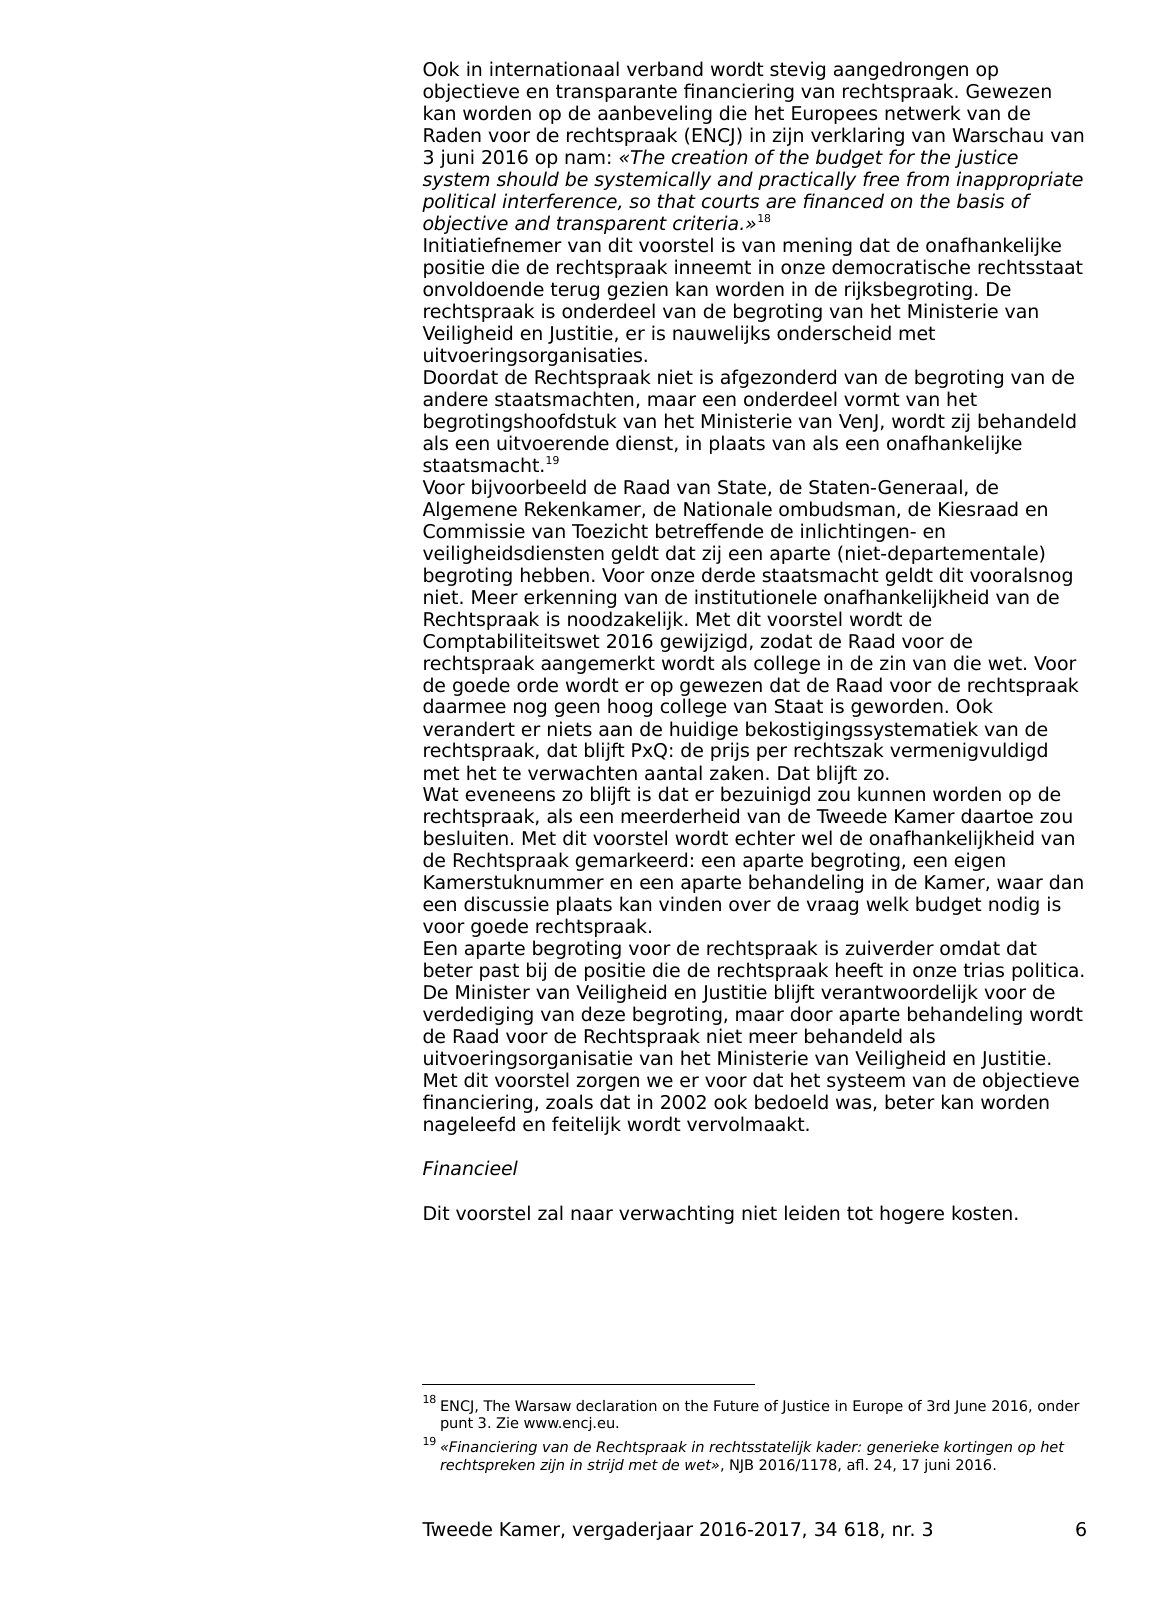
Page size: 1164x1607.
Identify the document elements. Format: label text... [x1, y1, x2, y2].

text Wat eveneens zo blijft is dat er bezuinigd zou kunnen worden op de rechtspraak, als een meerderheid van de Tweede Kamer daartoe zou besluiten. Met dit voorstel wordt echter wel de onafhankelijkheid van de Rechtspraak gemarkeerd: een aparte begroting, een eigen Kamerstuknummer en een aparte behandeling in de Kamer, waar dan een discussie plaats kan vinden over de vraag welk budget nodig is voor goede rechtspraak. [422, 784, 1087, 938]
text Doordat de Rechtspraak niet is afgezonderd van de begroting van de andere staatsmachten, maar een onderdeel vormt van het begrotingshoofdstuk van het Ministerie van VenJ, wordt zij behandeld als een uitvoerende dienst, in plaats van als een onafhankelijke staatsmacht. [422, 367, 1087, 477]
text Initiatiefnemer van dit voorstel is van mening dat de onafhankelijke positie die de rechtspraak inneemt in onze democratische rechtsstaat onvoldoende terug gezien kan worden in de rijksbegroting. De rechtspraak is onderdeel van de begroting van het Ministerie van Veiligheid en Justitie, er is nauwelijks onderscheid met uitvoeringsorganisaties. [422, 235, 1087, 367]
text Dit voorstel zal naar verwachting niet leiden tot hogere kosten. [422, 1202, 1087, 1224]
text «Financiering van de Rechtspraak in rechtsstatelijk kader: generieke kortingen op het rechtspreken zijn in strijd met de wet», NJB 2016/1178, afl. 24, 17 juni 2016. [422, 1435, 1087, 1474]
subtitle Financieel [422, 1158, 1087, 1180]
text ENCJ, The Warsaw declaration on the Future of Justice in Europe of 3rd June 2016, onder punt 3. Zie www.encj.eu. [422, 1393, 1087, 1432]
text Voor bijvoorbeeld de Raad van State, de Staten-Generaal, de Algemene Rekenkamer, de Nationale ombudsman, de Kiesraad en Commissie van Toezicht betreffende de inlichtingen- en veiligheidsdiensten geldt dat zij een aparte (niet-departementale) begroting hebben. Voor onze derde staatsmacht geldt dit vooralsnog niet. Meer erkenning van de institutionele onafhankelijkheid van de Rechtspraak is noodzakelijk. Met dit voorstel wordt de Comptabiliteitswet 2016 gewijzigd, zodat de Raad voor de rechtspraak aangemerkt wordt als college in de zin van die wet. Voor de goede orde wordt er op gewezen dat de Raad voor de rechtspraak daarmee nog geen hoog college van Staat is geworden. Ook verandert er niets aan de huidige bekostigingssystematiek van de rechtspraak, dat blijft PxQ: de prijs per rechtszak vermenigvuldigd met het te verwachten aantal zaken. Dat blijft zo. [422, 477, 1087, 784]
text Ook in internationaal verband wordt stevig aangedrongen op objectieve en transparante financiering van rechtspraak. Gewezen kan worden op de aanbeveling die het Europees netwerk van de Raden voor de rechtspraak (ENCJ) in zijn verklaring van Warschau van 3 juni 2016 op nam: «The creation of the budget for the justice system should be systemically and practically free from inappropriate political interference, so that courts are financed on the basis of objective and transparent criteria.» [422, 59, 1087, 235]
text Een aparte begroting voor de rechtspraak is zuiverder omdat dat beter past bij de positie die de rechtspraak heeft in onze trias politica. De Minister van Veiligheid en Justitie blijft verantwoordelijk voor de verdediging van deze begroting, maar door aparte behandeling wordt de Raad voor de Rechtspraak niet meer behandeld als uitvoeringsorganisatie van het Ministerie van Veiligheid en Justitie. Met dit voorstel zorgen we er voor dat het systeem van de objectieve financiering, zoals dat in 2002 ook bedoeld was, beter kan worden nageleefd en feitelijk wordt vervolmaakt. [422, 938, 1087, 1136]
